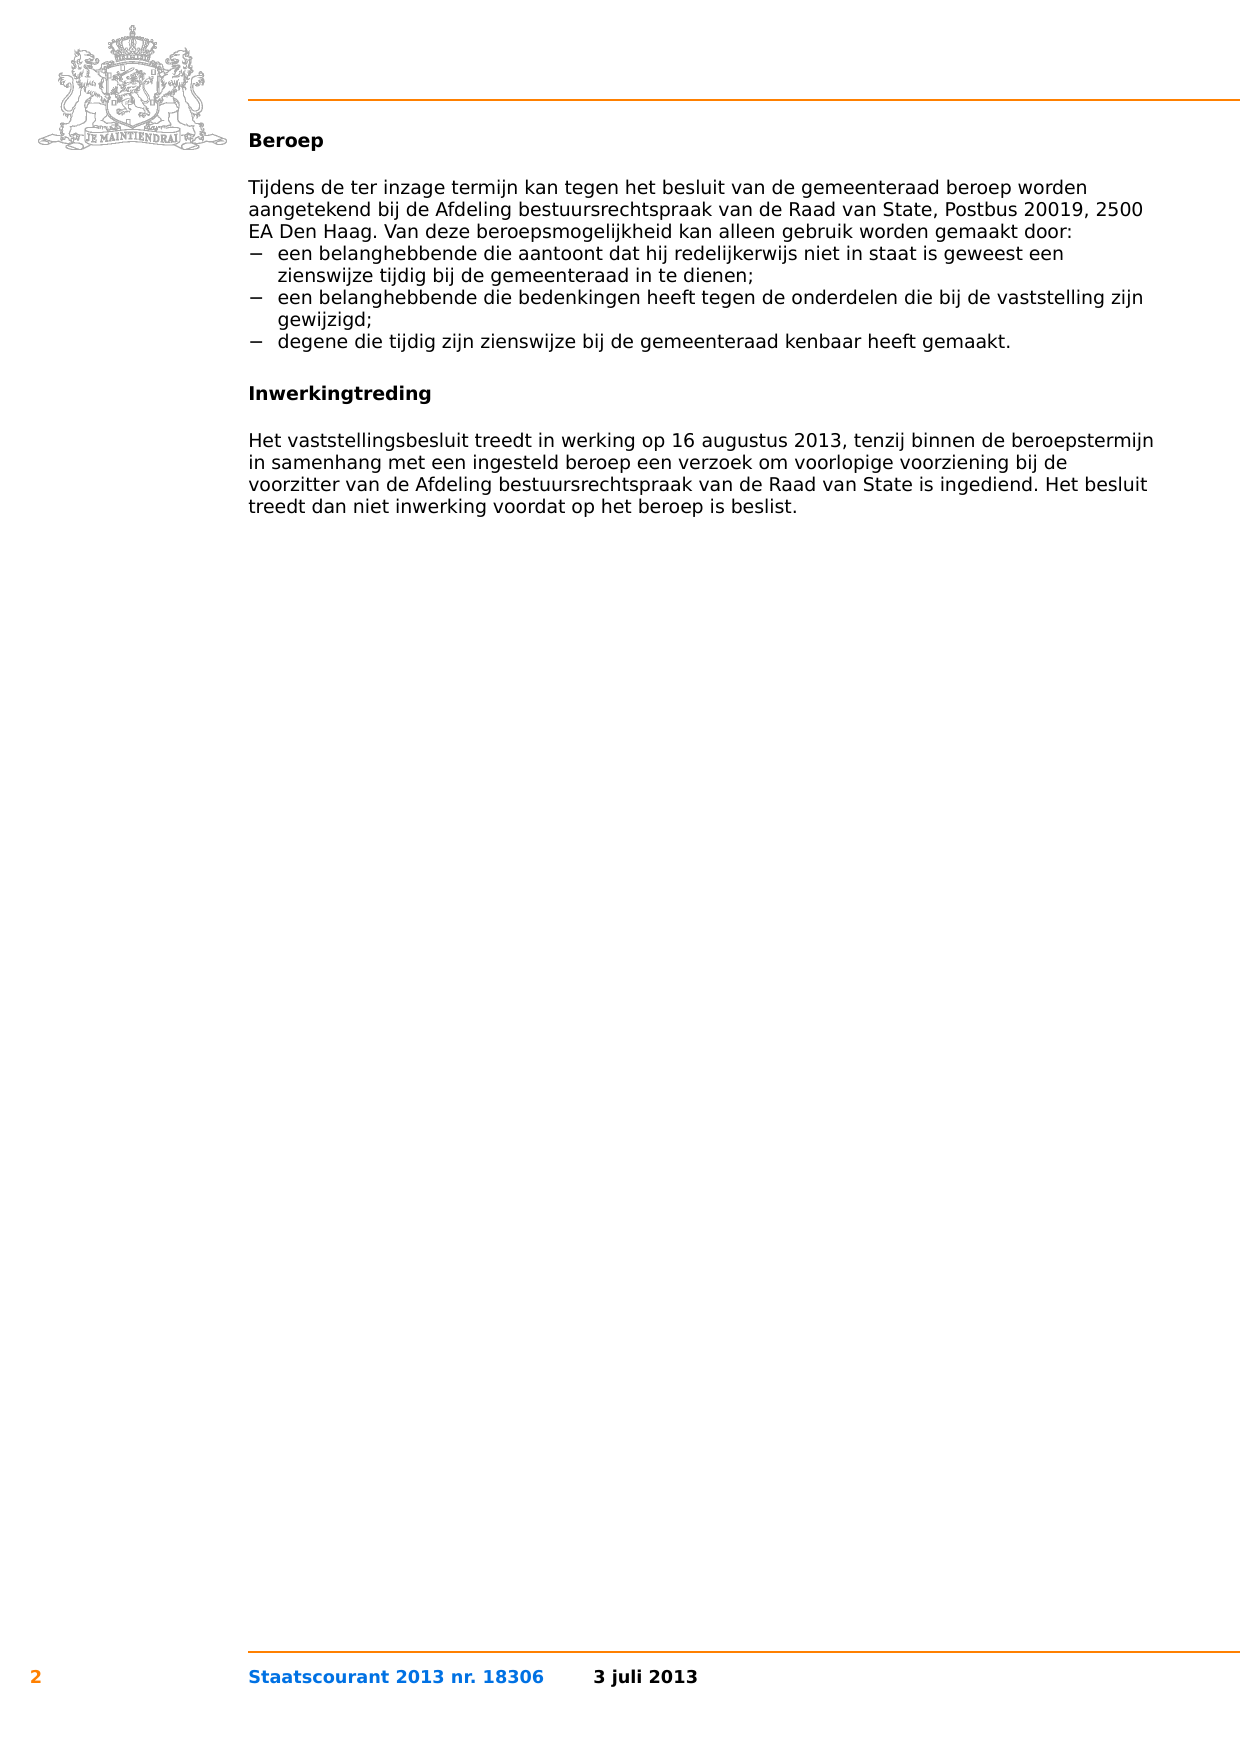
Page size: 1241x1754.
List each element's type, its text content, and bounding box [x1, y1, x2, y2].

text Tijdens de ter inzage termijn kan tegen het besluit van de gemeenteraad beroep worden aangetekend bij de Afdeling bestuursrechtspraak van de Raad van State, Postbus 20019, 2500 EA Den Haag. Van deze beroepsmogelijkheid kan alleen gebruik worden gemaakt door: [248, 177, 1163, 243]
subtitle Inwerkingtreding [248, 383, 1163, 405]
subtitle Beroep [248, 130, 1163, 152]
text Het vaststellingsbesluit treedt in werking op 16 augustus 2013, tenzij binnen de beroepstermijn in samenhang met een ingesteld beroep een verzoek om voorlopige voorziening bij de voorzitter van de Afdeling bestuursrechtspraak van de Raad van State is ingediend. Het besluit treedt dan niet inwerking voordat op het beroep is beslist. [248, 430, 1163, 518]
text − degene die tijdig zijn zienswijze bij de gemeenteraad kenbaar heeft gemaakt. [248, 331, 1163, 353]
picture [38, 25, 227, 150]
text − een belanghebbende die aantoont dat hij redelijkerwijs niet in staat is geweest een zienswijze tijdig bij de gemeenteraad in te dienen; [248, 243, 1163, 287]
text − een belanghebbende die bedenkingen heeft tegen de onderdelen die bij de vaststelling zijn gewijzigd; [248, 287, 1163, 331]
